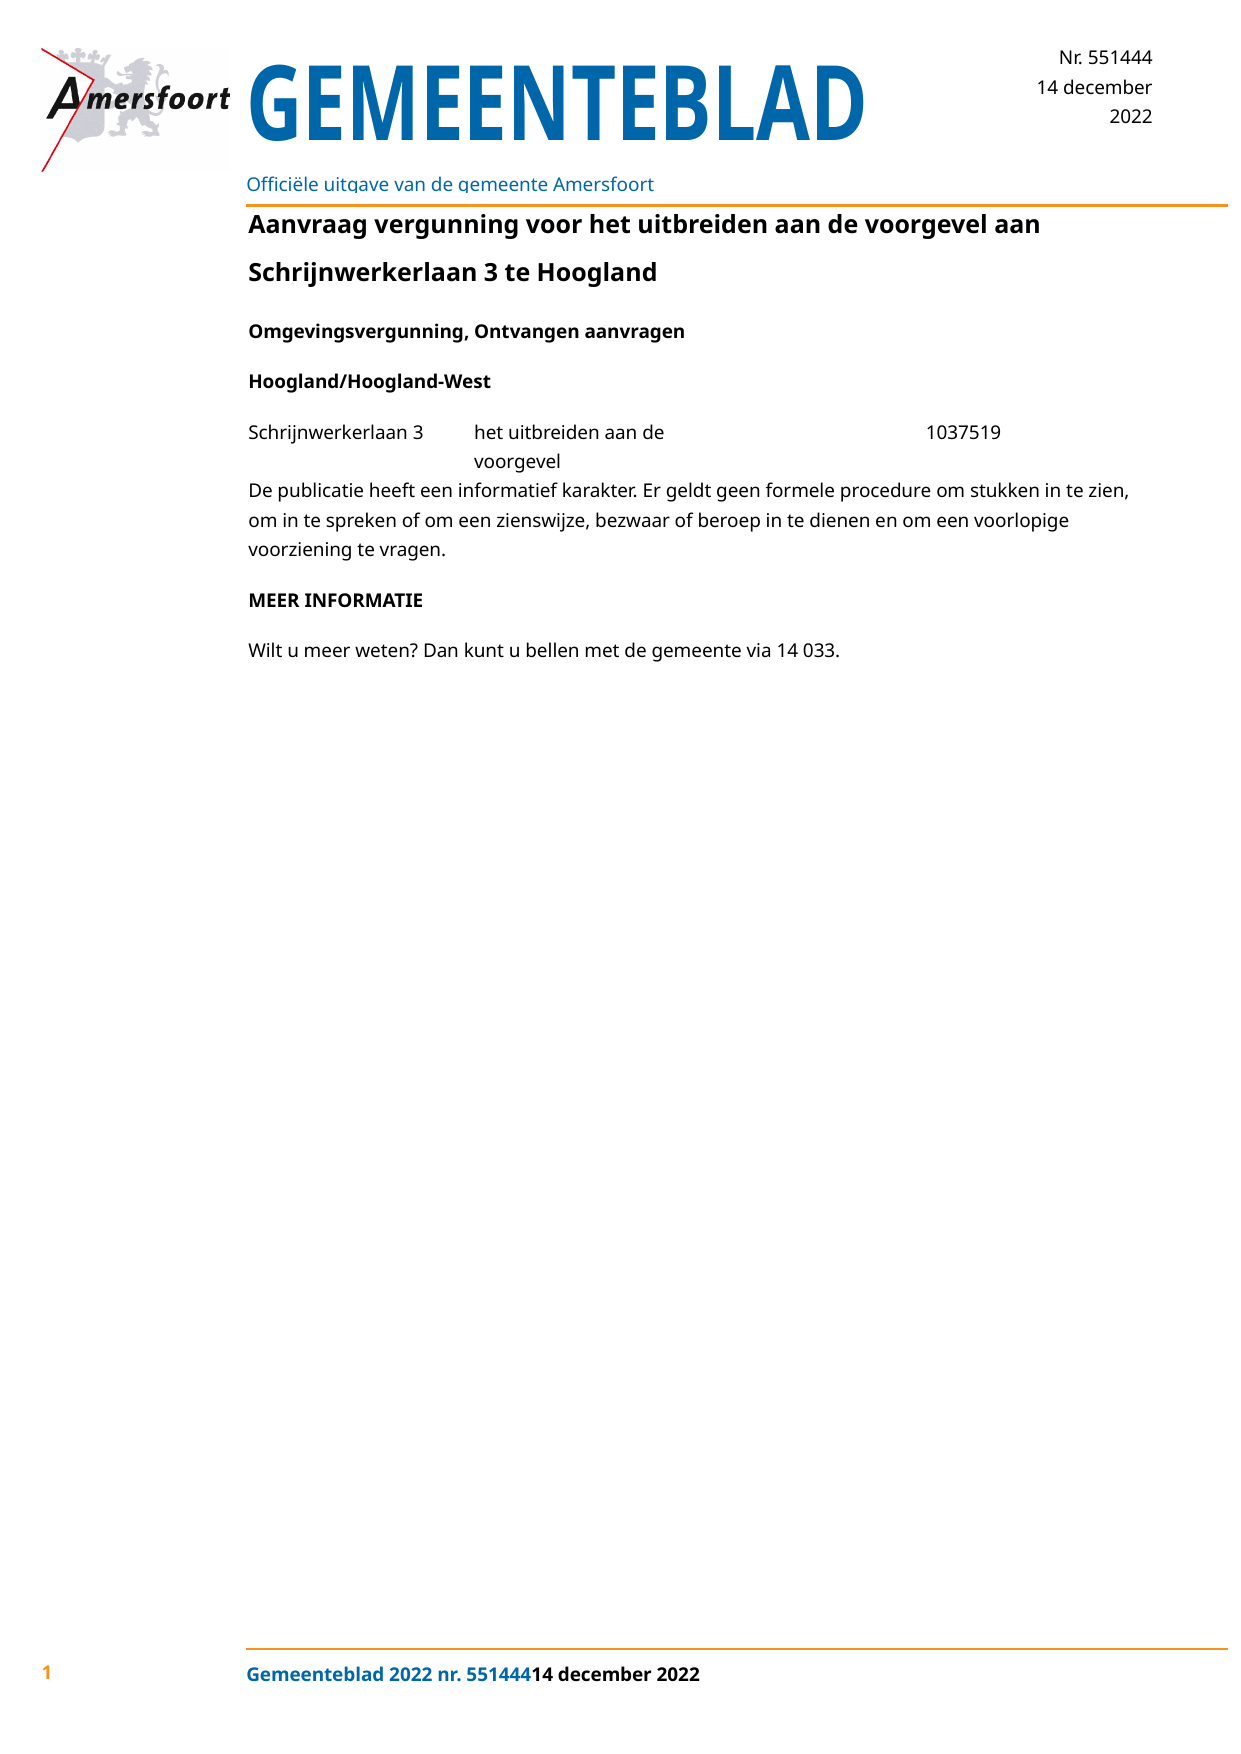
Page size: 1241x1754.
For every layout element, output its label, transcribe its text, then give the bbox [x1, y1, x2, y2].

table_header Schrijnwerkerlaan 3 [248, 419, 474, 474]
text Wilt u meer weten? Dan kunt u bellen met de gemeente via 14 033. [248, 637, 1152, 663]
text Hoogland/Hoogland-West [248, 368, 1152, 394]
text Aanvraag vergunning voor het uitbreiden aan de voorgevel aan Schrijnwerkerlaan 3 te Hoogland [248, 207, 1152, 288]
text De publicatie heeft een informatief karakter. Er geldt geen formele procedure om stukken in te zien, om in te spreken of om een zienswijze, bezwaar of beroep in te dienen en om een voorlopige voorziening te vragen. [248, 477, 1152, 562]
text Omgevingsvergunning, Ontvangen aanvragen [248, 318, 1152, 344]
picture [41, 47, 231, 172]
table_header het uitbreiden aan de voorgevel [474, 419, 700, 474]
table_header 1037519 [926, 419, 1152, 474]
text MEER INFORMATIE [248, 587, 1152, 613]
table_header [700, 419, 926, 474]
